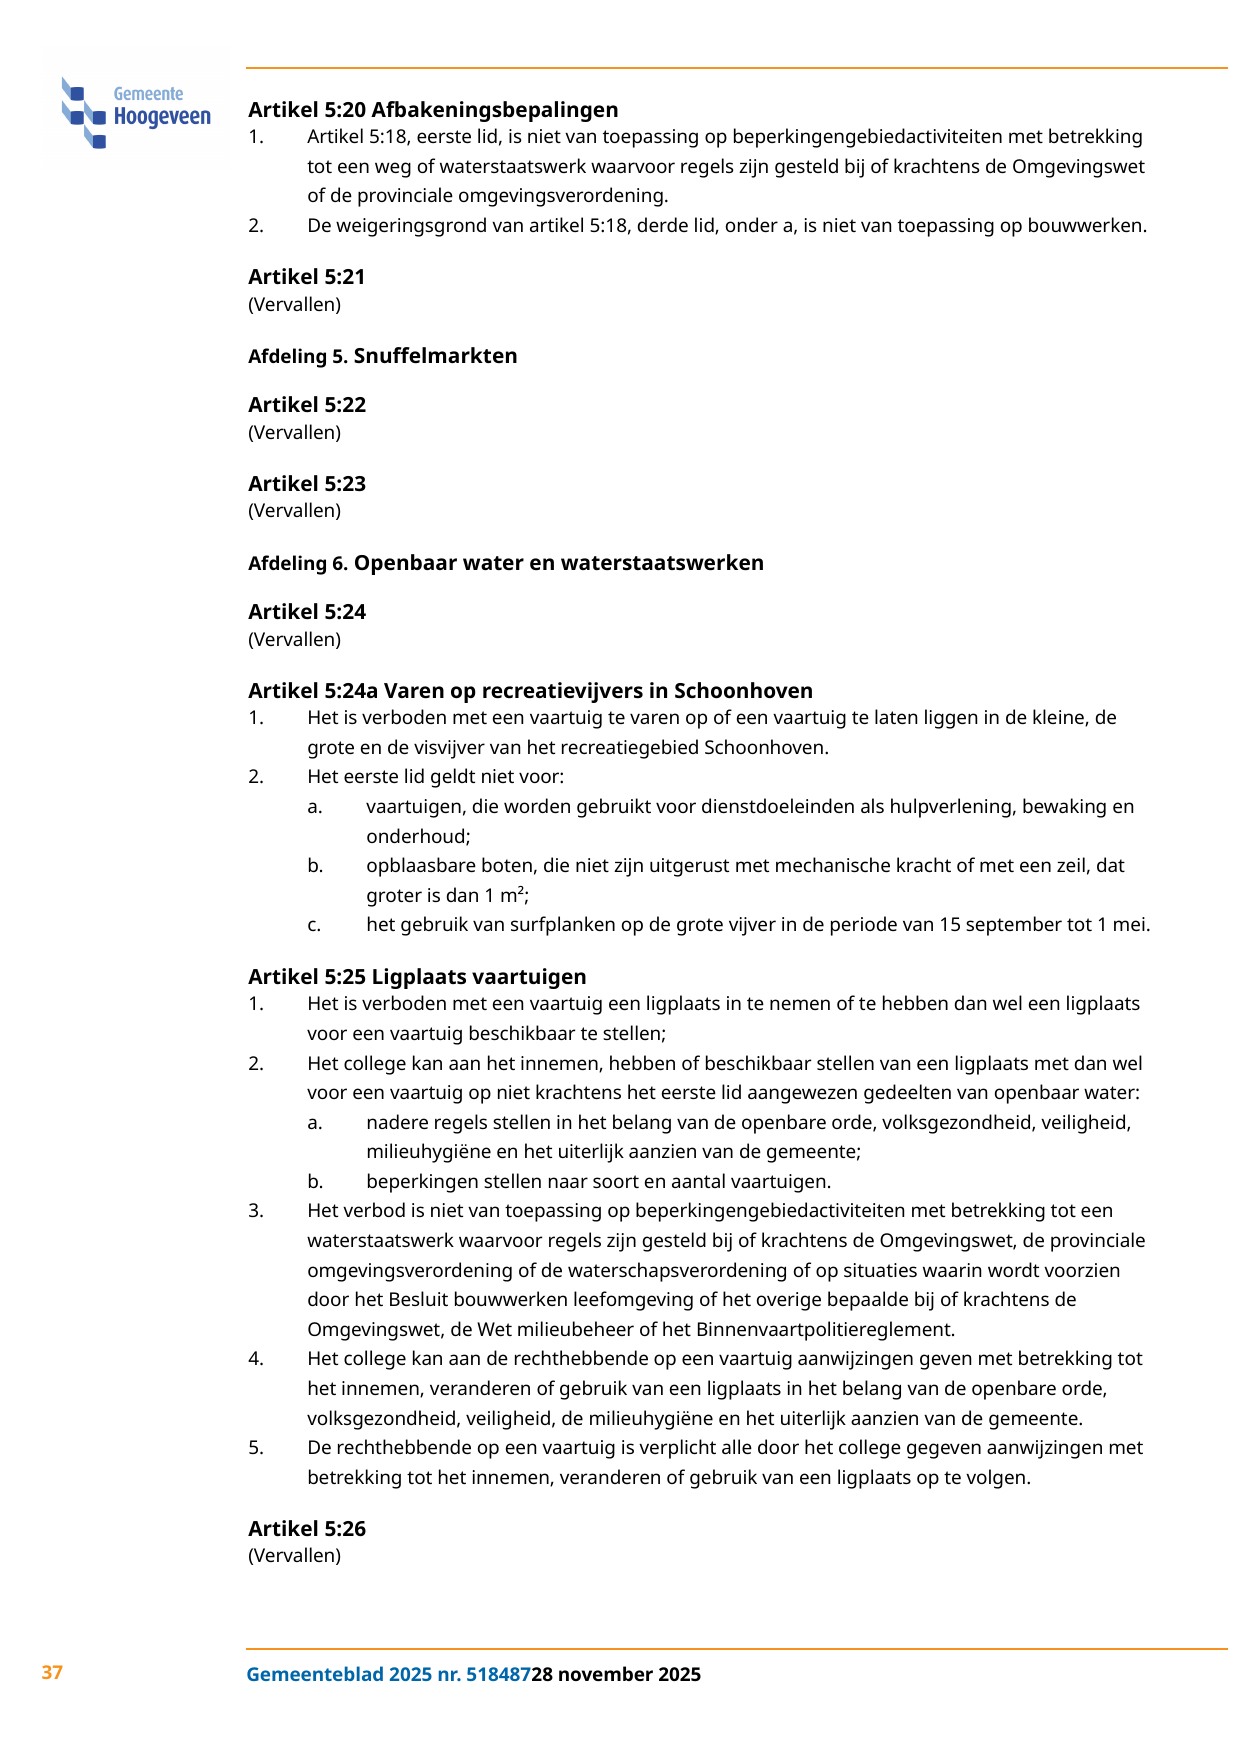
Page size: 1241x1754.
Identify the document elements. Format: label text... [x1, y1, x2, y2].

list vaartuigen, die worden gebruikt voor dienstdoeleinden als hulpverlening, bewaking en onderhoud; [307, 793, 1152, 849]
text (Vervallen) [248, 626, 1152, 651]
list beperkingen stellen naar soort en aantal vaartuigen. [307, 1168, 1152, 1194]
list Het college kan aan het innemen, hebben of beschikbaar stellen van een ligplaats met dan wel voor een vaartuig op niet krachtens het eerste lid aangewezen gedeelten van openbaar water: [248, 1050, 1152, 1105]
list De rechthebbende op een vaartuig is verplicht alle door het college gegeven aanwijzingen met betrekking tot het innemen, veranderen of gebruik van een ligplaats op te volgen. [248, 1434, 1152, 1489]
list Het is verboden met een vaartuig een ligplaats in te nemen of te hebben dan wel een ligplaats voor een vaartuig beschikbaar te stellen; [248, 991, 1152, 1046]
list opblaasbare boten, die niet zijn uitgerust met mechanische kracht of met een zeil, dat groter is dan 1 m²; [307, 852, 1152, 908]
list het gebruik van surfplanken op de grote vijver in de periode van 15 september tot 1 mei. [307, 912, 1152, 937]
text (Vervallen) [248, 498, 1152, 523]
text (Vervallen) [248, 291, 1152, 317]
text Afdeling 6. Openbaar water en waterstaatswerken [248, 548, 1152, 576]
text (Vervallen) [248, 1543, 1152, 1568]
list Het verbod is niet van toepassing op beperkingengebiedactiviteiten met betrekking tot een waterstaatswerk waarvoor regels zijn gesteld bij of krachtens de Omgevingswet, de provinciale omgevingsverordening of de waterschapsverordening of op situaties waarin wordt voorzien door het Besluit bouwwerken leefomgeving of het overige bepaalde bij of krachtens de Omgevingswet, de Wet milieubeheer of het Binnenvaartpolitiereglement. [248, 1198, 1152, 1342]
text Artikel 5:23 [248, 469, 1152, 498]
text (Vervallen) [248, 419, 1152, 444]
text Artikel 5:26 [248, 1514, 1152, 1543]
text Afdeling 5. Snuffelmarkten [248, 341, 1152, 369]
list nadere regels stellen in het belang van de openbare orde, volksgezondheid, veiligheid, milieuhygiëne en het uiterlijk aanzien van de gemeente; [307, 1109, 1152, 1164]
text Artikel 5:20 Afbakeningsbepalingen [248, 95, 1152, 123]
text Artikel 5:22 [248, 390, 1152, 419]
list Het eerste lid geldt niet voor: [248, 764, 1152, 789]
list De weigeringsgrond van artikel 5:18, derde lid, onder a, is niet van toepassing op bouwwerken. [248, 212, 1152, 238]
text Artikel 5:24 [248, 597, 1152, 626]
picture [41, 47, 231, 172]
text Artikel 5:24a Varen op recreatievijvers in Schoonhoven [248, 676, 1152, 704]
list Het college kan aan de rechthebbende op een vaartuig aanwijzingen geven met betrekking tot het innemen, veranderen of gebruik van een ligplaats in het belang van de openbare orde, volksgezondheid, veiligheid, de milieuhygiëne en het uiterlijk aanzien van de gemeente. [248, 1346, 1152, 1430]
list Artikel 5:18, eerste lid, is niet van toepassing op beperkingengebiedactiviteiten met betrekking tot een weg of waterstaatswerk waarvoor regels zijn gesteld bij of krachtens de Omgevingswet of de provinciale omgevingsverordening. [248, 123, 1152, 208]
text Artikel 5:25 Ligplaats vaartuigen [248, 962, 1152, 991]
list Het is verboden met een vaartuig te varen op of een vaartuig te laten liggen in de kleine, de grote en de visvijver van het recreatiegebied Schoonhoven. [248, 704, 1152, 760]
text Artikel 5:21 [248, 262, 1152, 291]
